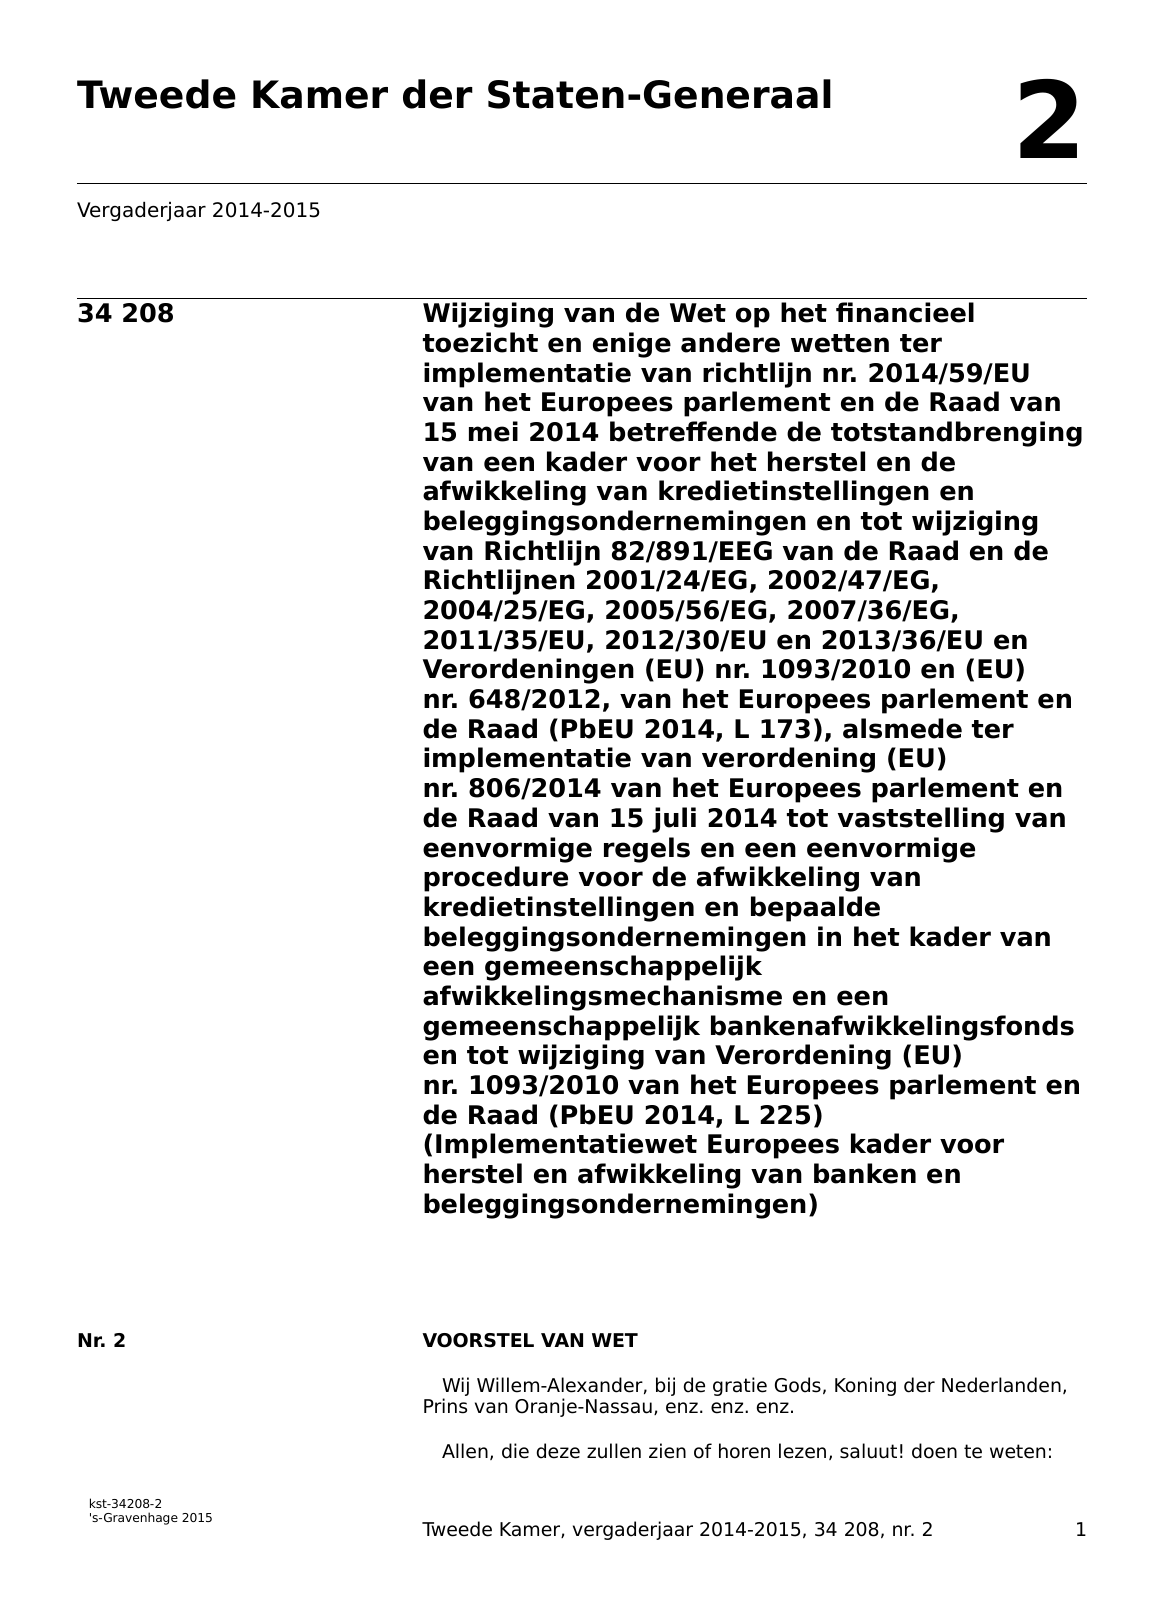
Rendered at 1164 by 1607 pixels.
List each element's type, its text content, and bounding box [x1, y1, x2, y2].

text 's-Gravenhage 2015 [88, 1511, 323, 1525]
table_header 2 [886, 59, 1087, 183]
text Allen, die deze zullen zien of horen lezen, saluut! doen te weten: [422, 1441, 1087, 1463]
subtitle 34 208 Wijziging van de Wet op het financieel toezicht en enige andere wetten ter implementatie van richtlijn nr. 2014/59/EU van het Europees parlement en de Raad van 15 mei 2014 betreffende de totstandbrenging van een kader voor het herstel en de afwikkeling van kredietinstellingen en beleggingsondernemingen en tot wijziging van Richtlijn 82/891/EEG van de Raad en de Richtlijnen 2001/24/EG, 2002/47/EG, 2004/25/EG, 2005/56/EG, 2007/36/EG, 2011/35/EU, 2012/30/EU en 2013/36/EU en Verordeningen (EU) nr. 1093/2010 en (EU) nr. 648/2012, van het Europees parlement en de Raad (PbEU 2014, L 173), alsmede ter implementatie van verordening (EU) nr. 806/2014 van het Europees parlement en de Raad van 15 juli 2014 tot vaststelling van eenvormige regels en een eenvormige procedure voor de afwikkeling van kredietinstellingen en bepaalde beleggingsondernemingen in het kader van een gemeenschappelijk afwikkelingsmechanisme en een gemeenschappelijk bankenafwikkelingsfonds en tot wijziging van Verordening (EU) nr. 1093/2010 van het Europees parlement en de Raad (PbEU 2014, L 225) (Implementatiewet Europees kader voor herstel en afwikkeling van banken en beleggingsondernemingen) [77, 299, 1087, 1219]
table_cell Vergaderjaar 2014-2015 [77, 184, 1087, 298]
text kst-34208-2 [88, 1497, 323, 1511]
text Wij Willem-Alexander, bij de gratie Gods, Koning der Nederlanden, Prins van Oranje-Nassau, enz. enz. enz. [422, 1374, 1087, 1418]
subtitle Nr. 2 VOORSTEL VAN WET [77, 1330, 1087, 1352]
table_header Tweede Kamer der Staten-Generaal [77, 59, 886, 183]
